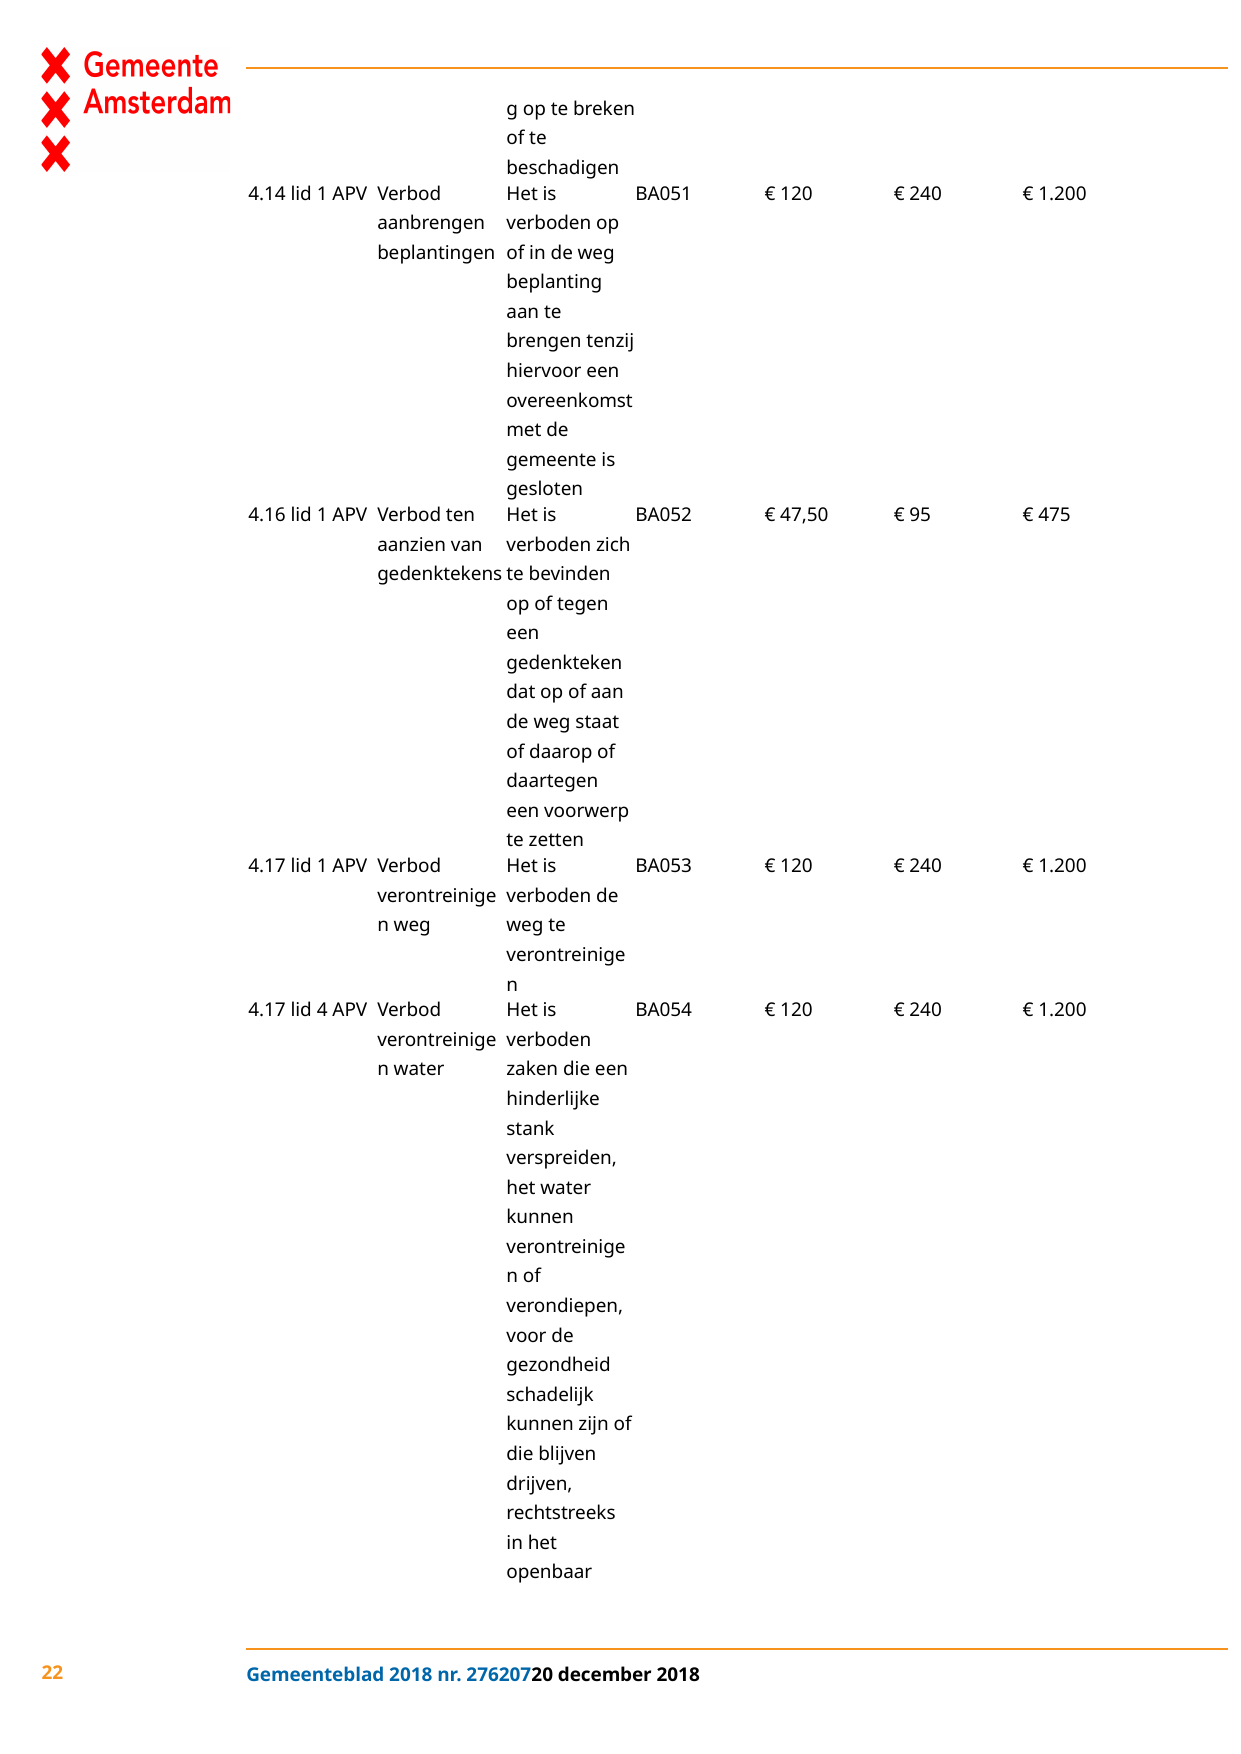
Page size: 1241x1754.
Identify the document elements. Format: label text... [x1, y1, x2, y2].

table_cell € 240 [894, 996, 1022, 1584]
table_cell BA052 [635, 501, 764, 852]
table_cell Het is verboden de weg te verontreinigen [506, 853, 635, 996]
table_cell Verbod aanbrengen beplantingen [377, 180, 506, 501]
table_cell € 120 [764, 853, 893, 996]
table_cell € 1.200 [1023, 853, 1152, 996]
table_cell € 1.200 [1023, 180, 1152, 501]
table_cell BA053 [635, 853, 764, 996]
table_cell [1023, 95, 1152, 180]
table_cell € 240 [894, 180, 1022, 501]
table_cell Verbod verontreinigen weg [377, 853, 506, 996]
table_cell € 120 [764, 996, 893, 1584]
table_cell [764, 95, 893, 180]
table_cell [894, 95, 1022, 180]
table_cell € 95 [894, 501, 1022, 852]
table_cell 4.14 lid 1 APV [248, 180, 377, 501]
table_cell Het is verboden op of in de weg beplanting aan te brengen tenzij hiervoor een overeenkomst met de gemeente is gesloten [506, 180, 635, 501]
table_cell [377, 95, 506, 180]
table_cell € 120 [764, 180, 893, 501]
picture [41, 47, 231, 172]
table_cell [248, 95, 377, 180]
table_cell g op te breken of te beschadigen [506, 95, 635, 180]
table_cell € 1.200 [1023, 996, 1152, 1584]
table_cell Het is verboden zich te bevinden op of tegen een gedenkteken dat op of aan de weg staat of daarop of daartegen een voorwerp te zetten [506, 501, 635, 852]
table_cell 4.17 lid 4 APV [248, 996, 377, 1584]
table_cell € 47,50 [764, 501, 893, 852]
table_cell € 240 [894, 853, 1022, 996]
table_cell 4.17 lid 1 APV [248, 853, 377, 996]
table_cell Verbod ten aanzien van gedenktekens [377, 501, 506, 852]
table_cell Verbod verontreinigen water [377, 996, 506, 1584]
table_cell BA051 [635, 180, 764, 501]
table_cell 4.16 lid 1 APV [248, 501, 377, 852]
table_cell [635, 95, 764, 180]
table_cell € 475 [1023, 501, 1152, 852]
table_cell Het is verboden zaken die een hinderlijke stank verspreiden, het water kunnen verontreinigen of verondiepen, voor de gezondheid schadelijk kunnen zijn of die blijven drijven, rechtstreeks in het openbaar [506, 996, 635, 1584]
table_cell BA054 [635, 996, 764, 1584]
